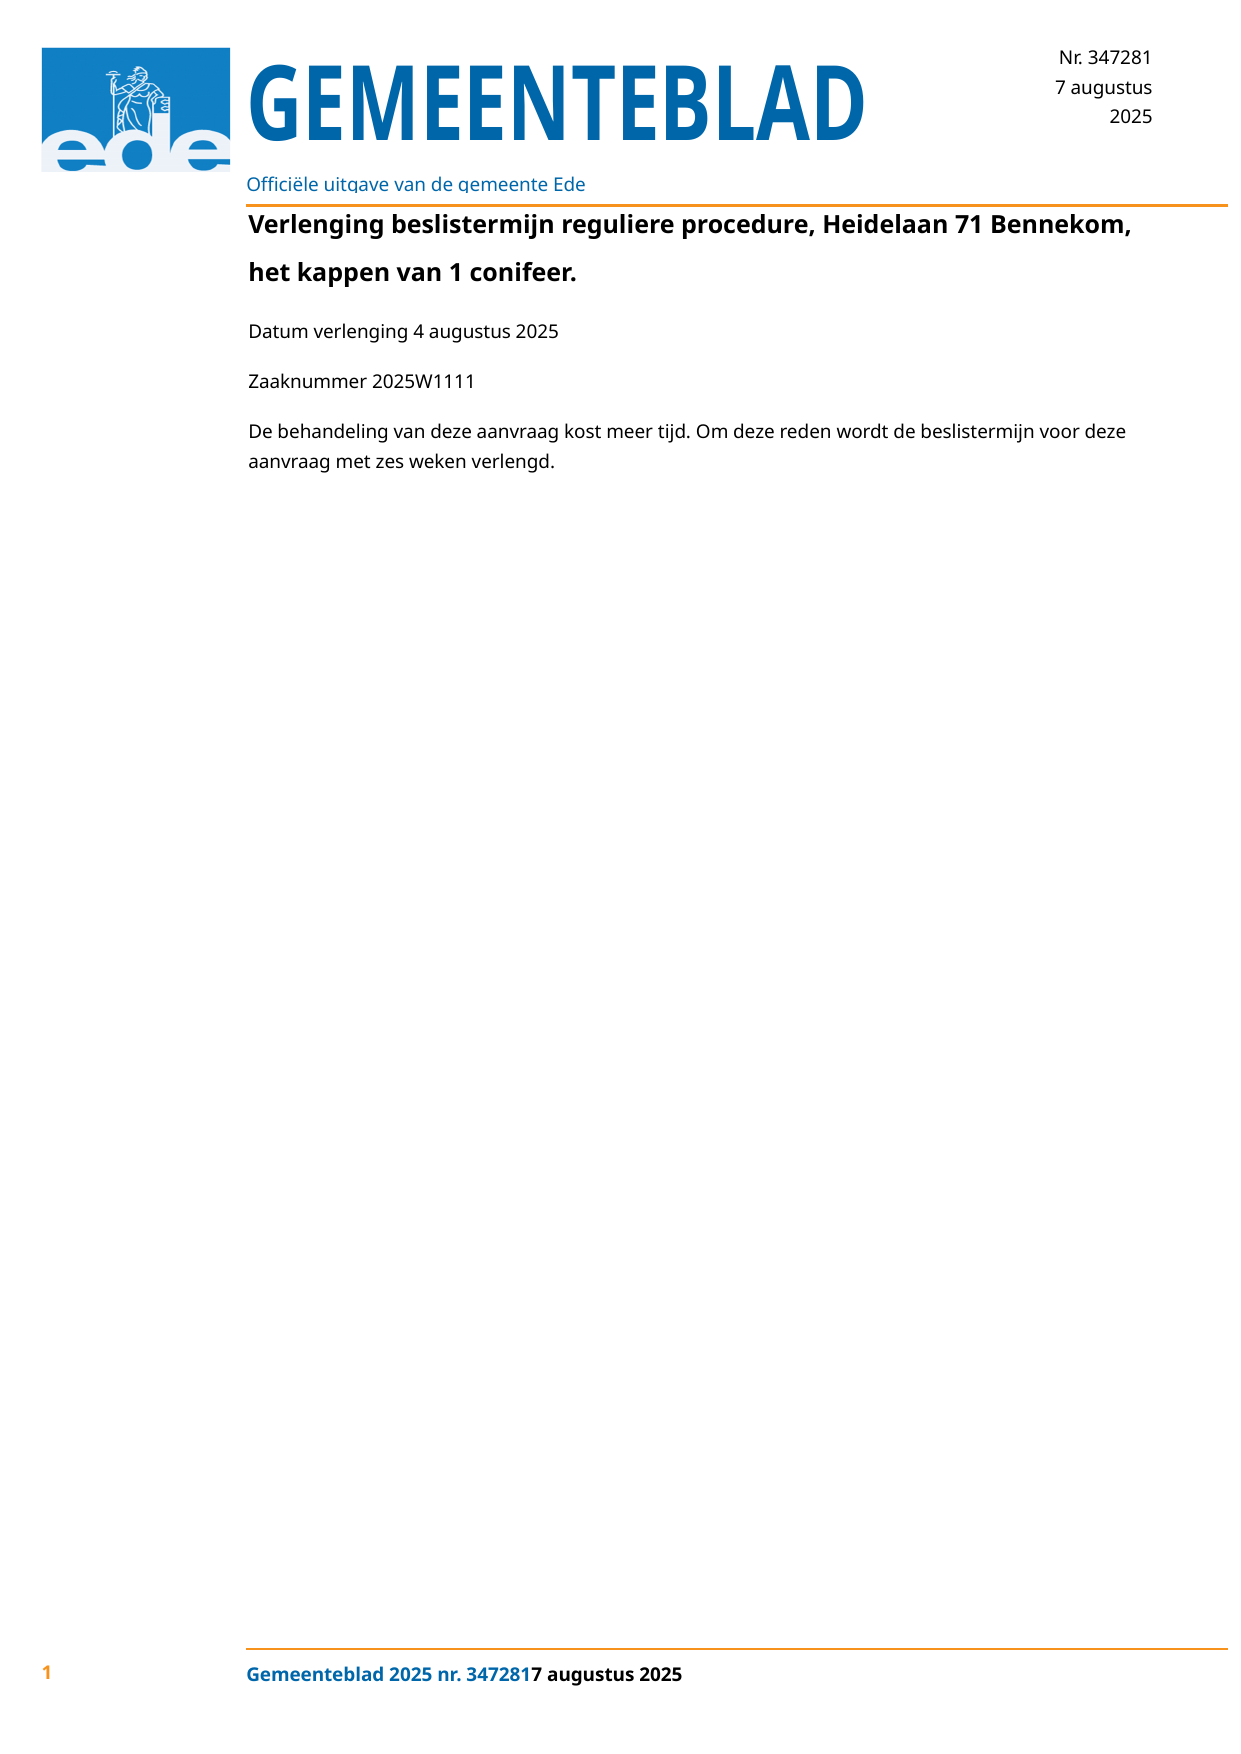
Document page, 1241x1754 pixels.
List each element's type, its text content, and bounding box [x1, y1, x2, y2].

text Verlenging beslistermijn reguliere procedure, Heidelaan 71 Bennekom, het kappen van 1 conifeer. [248, 207, 1152, 288]
text Datum verlenging 4 augustus 2025 [248, 318, 1152, 344]
text Zaaknummer 2025W1111 [248, 368, 1152, 394]
text De behandeling van deze aanvraag kost meer tijd. Om deze reden wordt de beslistermijn voor deze aanvraag met zes weken verlengd. [248, 419, 1152, 474]
picture [41, 47, 231, 172]
